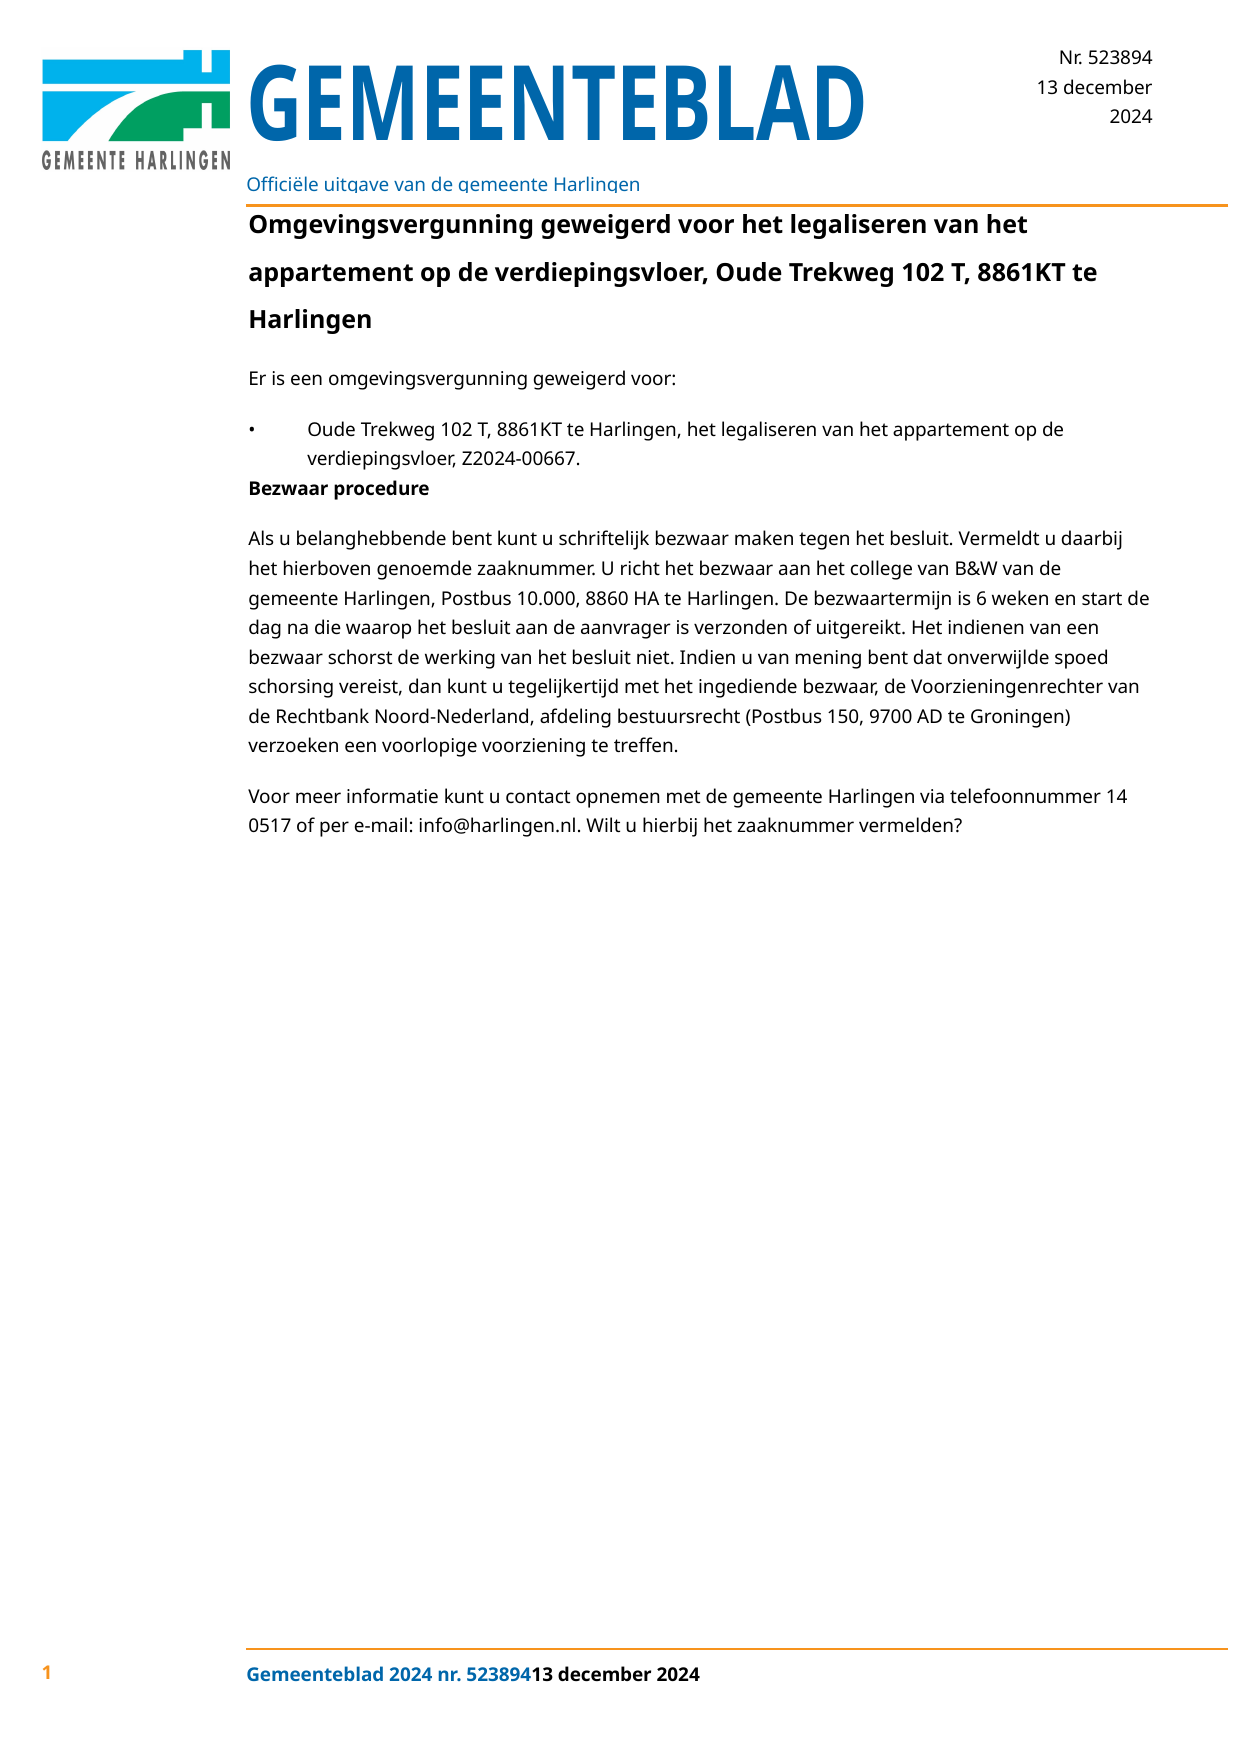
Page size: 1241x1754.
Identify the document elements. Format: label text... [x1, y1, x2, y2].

text Als u belanghebbende bent kunt u schriftelijk bezwaar maken tegen het besluit. Vermeldt u daarbij het hierboven genoemde zaaknummer. U richt het bezwaar aan het college van B&W van de gemeente Harlingen, Postbus 10.000, 8860 HA te Harlingen. De bezwaartermijn is 6 weken en start de dag na die waarop het besluit aan de aanvrager is verzonden of uitgereikt. Het indienen van een bezwaar schorst de werking van het besluit niet. Indien u van mening bent dat onverwijlde spoed schorsing vereist, dan kunt u tegelijkertijd met het ingediende bezwaar, de Voorzieningenrechter van de Rechtbank Noord-Nederland, afdeling bestuursrecht (Postbus 150, 9700 AD te Groningen) verzoeken een voorlopige voorziening te treffen. [248, 526, 1152, 758]
picture [41, 47, 231, 172]
text Er is een omgevingsvergunning geweigerd voor: [248, 366, 1152, 391]
text Bezwaar procedure [248, 475, 1152, 501]
text Voor meer informatie kunt u contact opnemen met de gemeente Harlingen via telefoonnummer 14 0517 of per e-mail: info@harlingen.nl. Wilt u hierbij het zaaknummer vermelden? [248, 783, 1152, 838]
text Omgevingsvergunning geweigerd voor het legaliseren van het appartement op de verdiepingsvloer, Oude Trekweg 102 T, 8861KT te Harlingen [248, 207, 1152, 336]
list Oude Trekweg 102 T, 8861KT te Harlingen, het legaliseren van het appartement op de verdiepingsvloer, Z2024-00667. [248, 416, 1152, 471]
